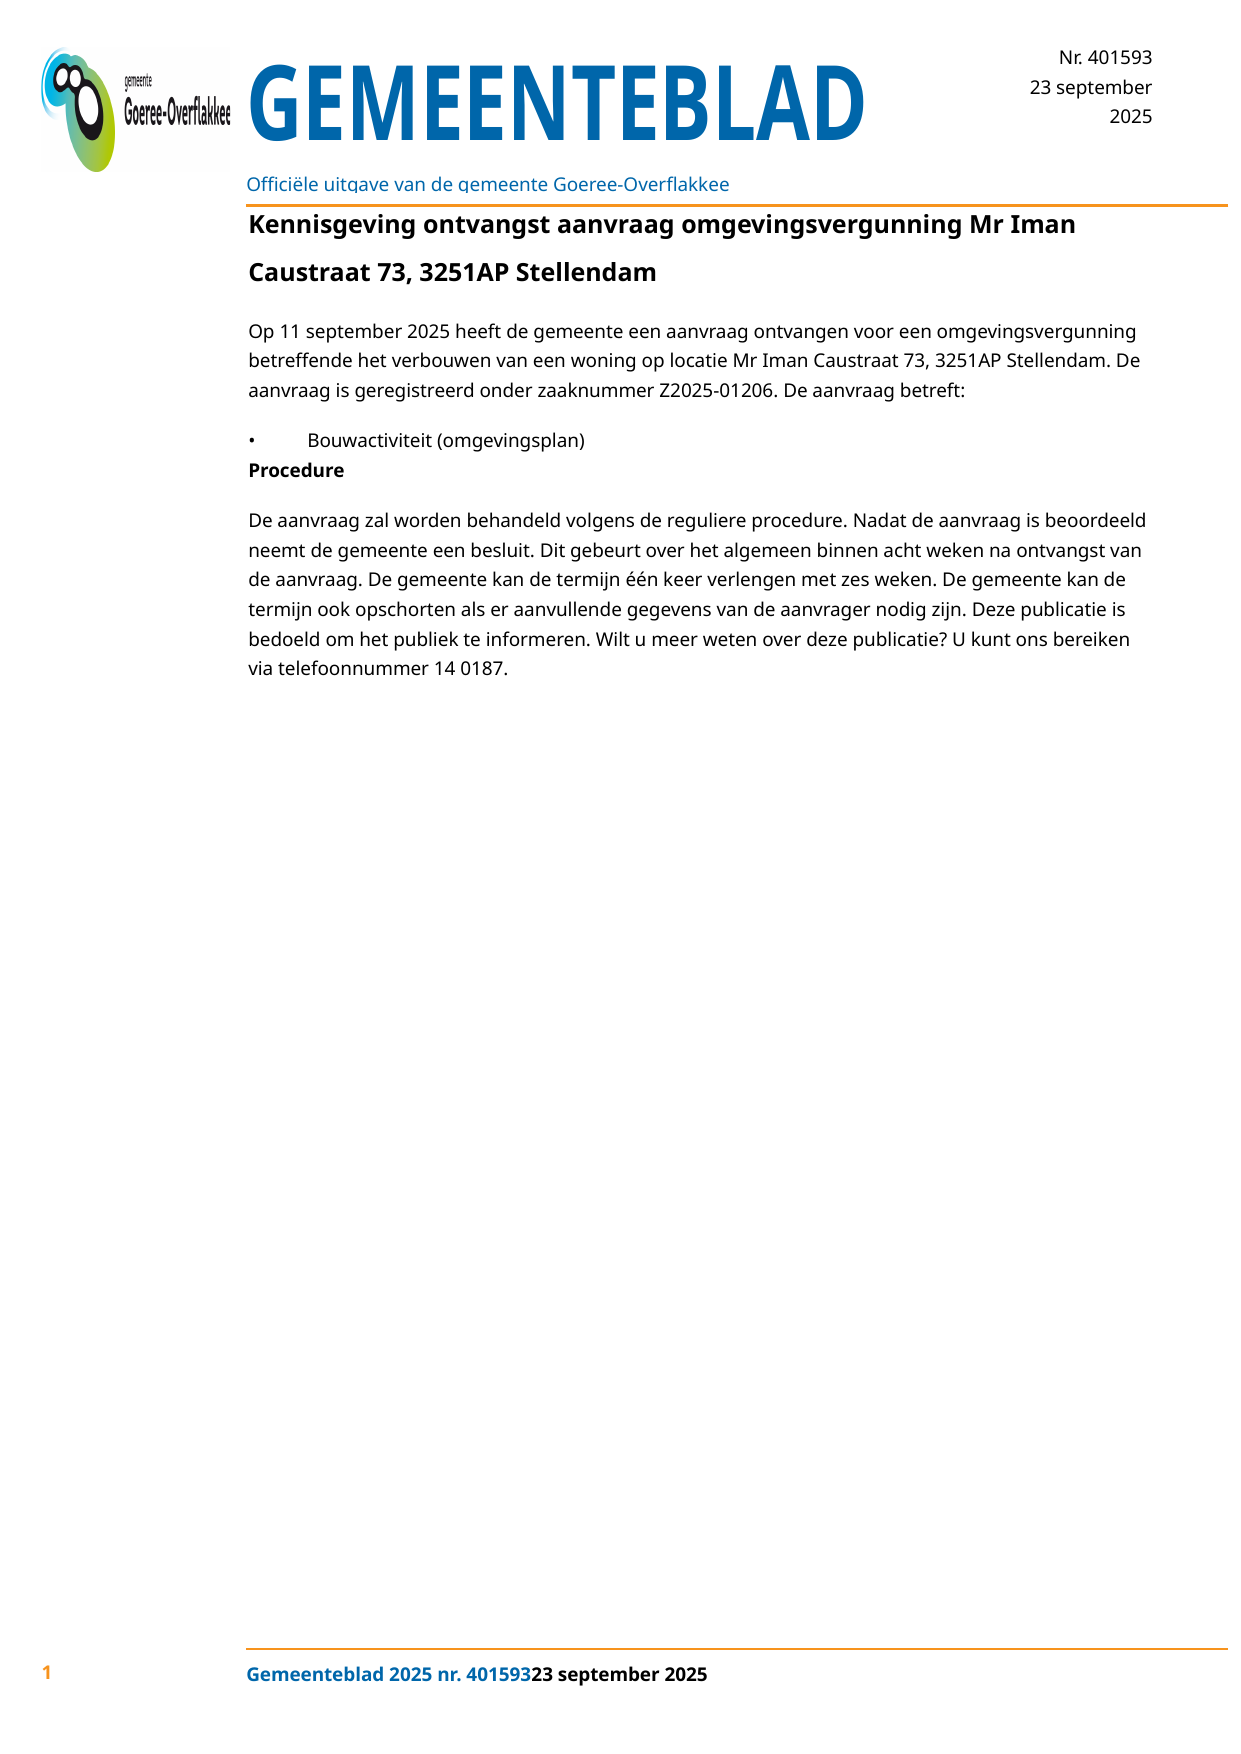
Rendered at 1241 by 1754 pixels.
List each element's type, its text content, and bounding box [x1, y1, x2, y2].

picture [41, 47, 231, 172]
list Bouwactiviteit (omgevingsplan) [248, 427, 1152, 453]
text De aanvraag zal worden behandeld volgens de reguliere procedure. Nadat de aanvraag is beoordeeld neemt de gemeente een besluit. Dit gebeurt over het algemeen binnen acht weken na ontvangst van de aanvraag. De gemeente kan de termijn één keer verlengen met zes weken. De gemeente kan de termijn ook opschorten als er aanvullende gegevens van de aanvrager nodig zijn. Deze publicatie is bedoeld om het publiek te informeren. Wilt u meer weten over deze publicatie? U kunt ons bereiken via telefoonnummer 14 0187. [248, 507, 1152, 681]
text Kennisgeving ontvangst aanvraag omgevingsvergunning Mr Iman Caustraat 73, 3251AP Stellendam [248, 207, 1152, 288]
text Procedure [248, 457, 1152, 483]
text Op 11 september 2025 heeft de gemeente een aanvraag ontvangen voor een omgevingsvergunning betreffende het verbouwen van een woning op locatie Mr Iman Caustraat 73, 3251AP Stellendam. De aanvraag is geregistreerd onder zaaknummer Z2025-01206. De aanvraag betreft: [248, 318, 1152, 403]
